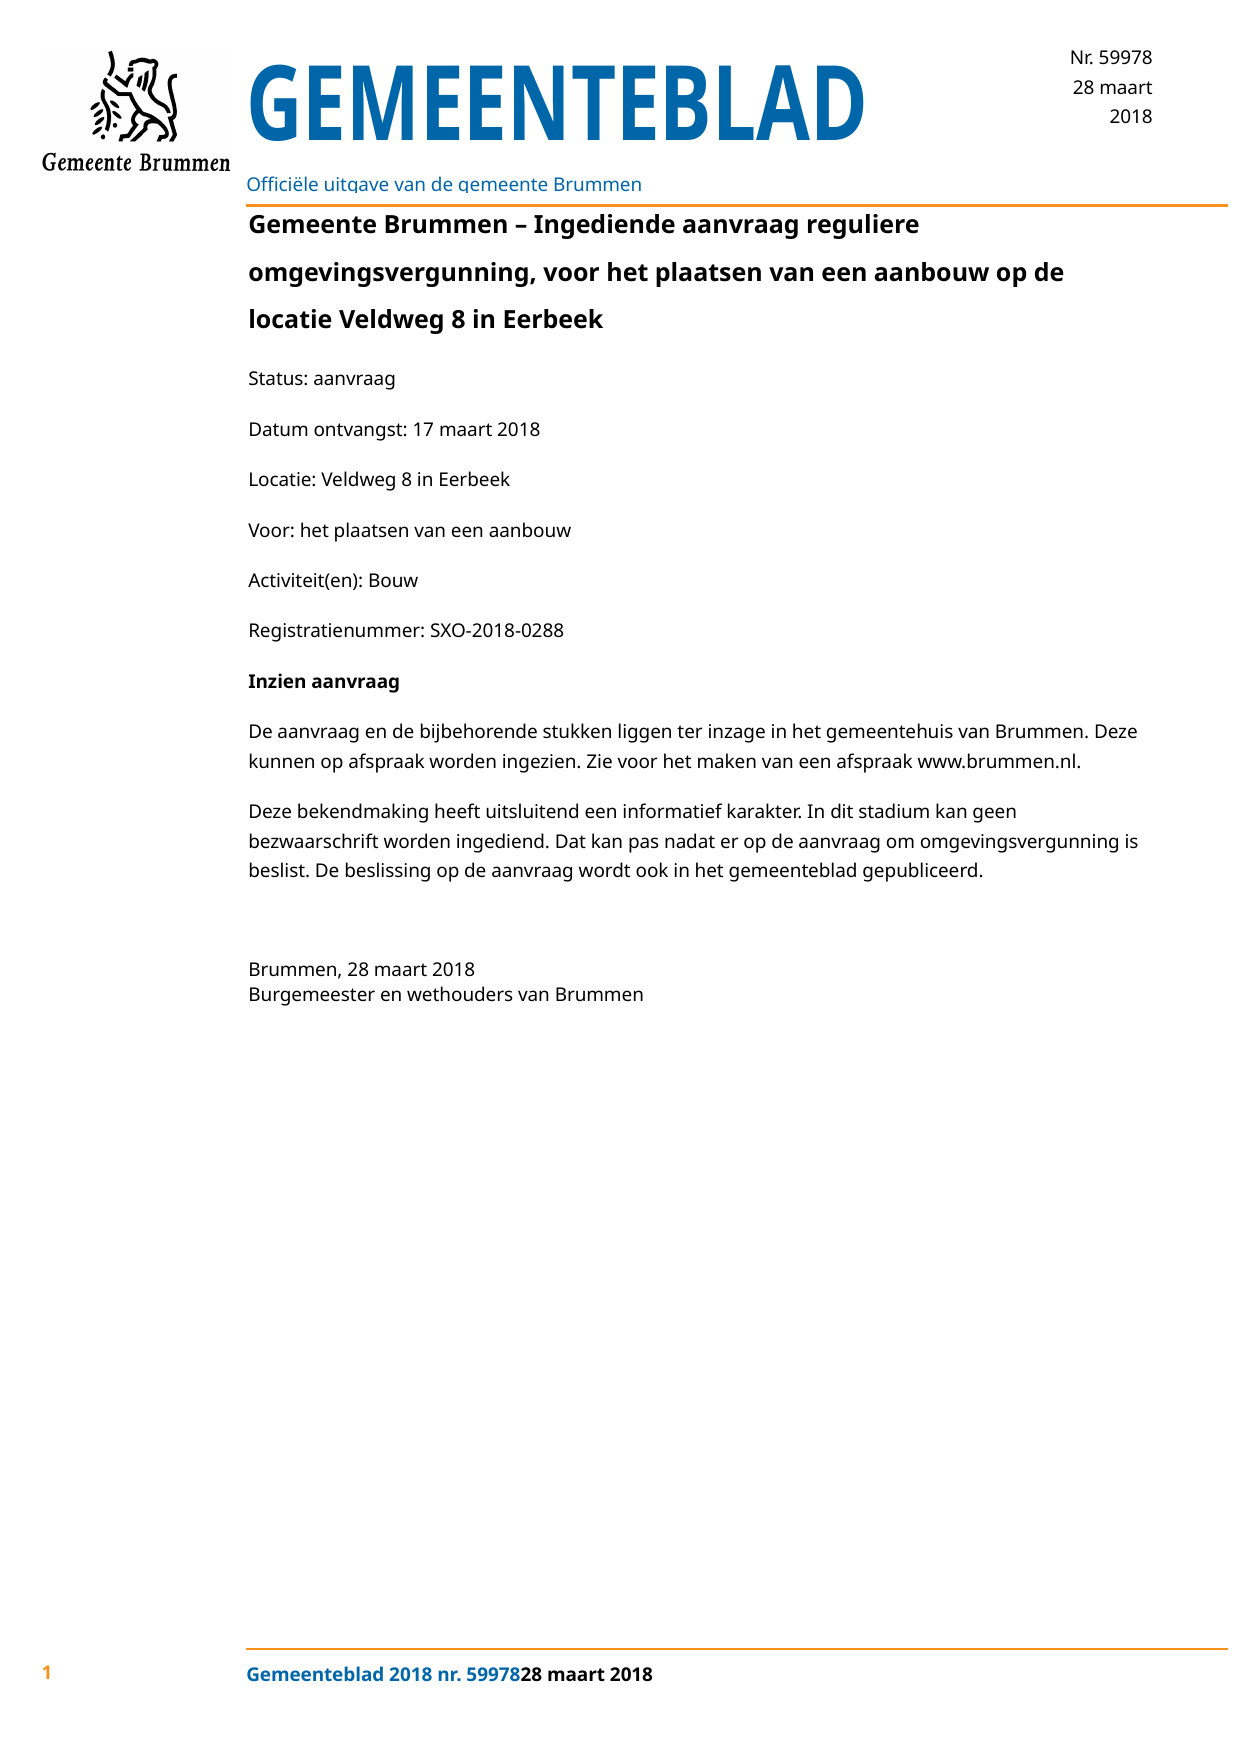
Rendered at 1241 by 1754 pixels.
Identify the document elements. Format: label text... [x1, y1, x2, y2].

text De aanvraag en de bijbehorende stukken liggen ter inzage in het gemeentehuis van Brummen. Deze kunnen op afspraak worden ingezien. Zie voor het maken van een afspraak www.brummen.nl. [248, 718, 1152, 774]
text Voor: het plaatsen van een aanbouw [248, 517, 1152, 542]
text Registratienummer: SXO-2018-0288 [248, 618, 1152, 643]
text Status: aanvraag [248, 366, 1152, 391]
text Locatie: Veldweg 8 in Eerbeek [248, 466, 1152, 492]
text Inzien aanvraag [248, 668, 1152, 694]
text Datum ontvangst: 17 maart 2018 [248, 416, 1152, 442]
text Gemeente Brummen – Ingediende aanvraag reguliere omgevingsvergunning, voor het plaatsen van een aanbouw op de locatie Veldweg 8 in Eerbeek [248, 207, 1152, 336]
text Brummen, 28 maart 2018 [248, 956, 1152, 982]
text Burgemeester en wethouders van Brummen [248, 982, 1152, 1007]
text Deze bekendmaking heeft uitsluitend een informatief karakter. In dit stadium kan geen bezwaarschrift worden ingediend. Dat kan pas nadat er op de aanvraag om omgevingsvergunning is beslist. De beslissing op de aanvraag wordt ook in het gemeenteblad gepubliceerd. [248, 798, 1152, 883]
text Activiteit(en): Bouw [248, 567, 1152, 593]
picture [41, 47, 231, 172]
